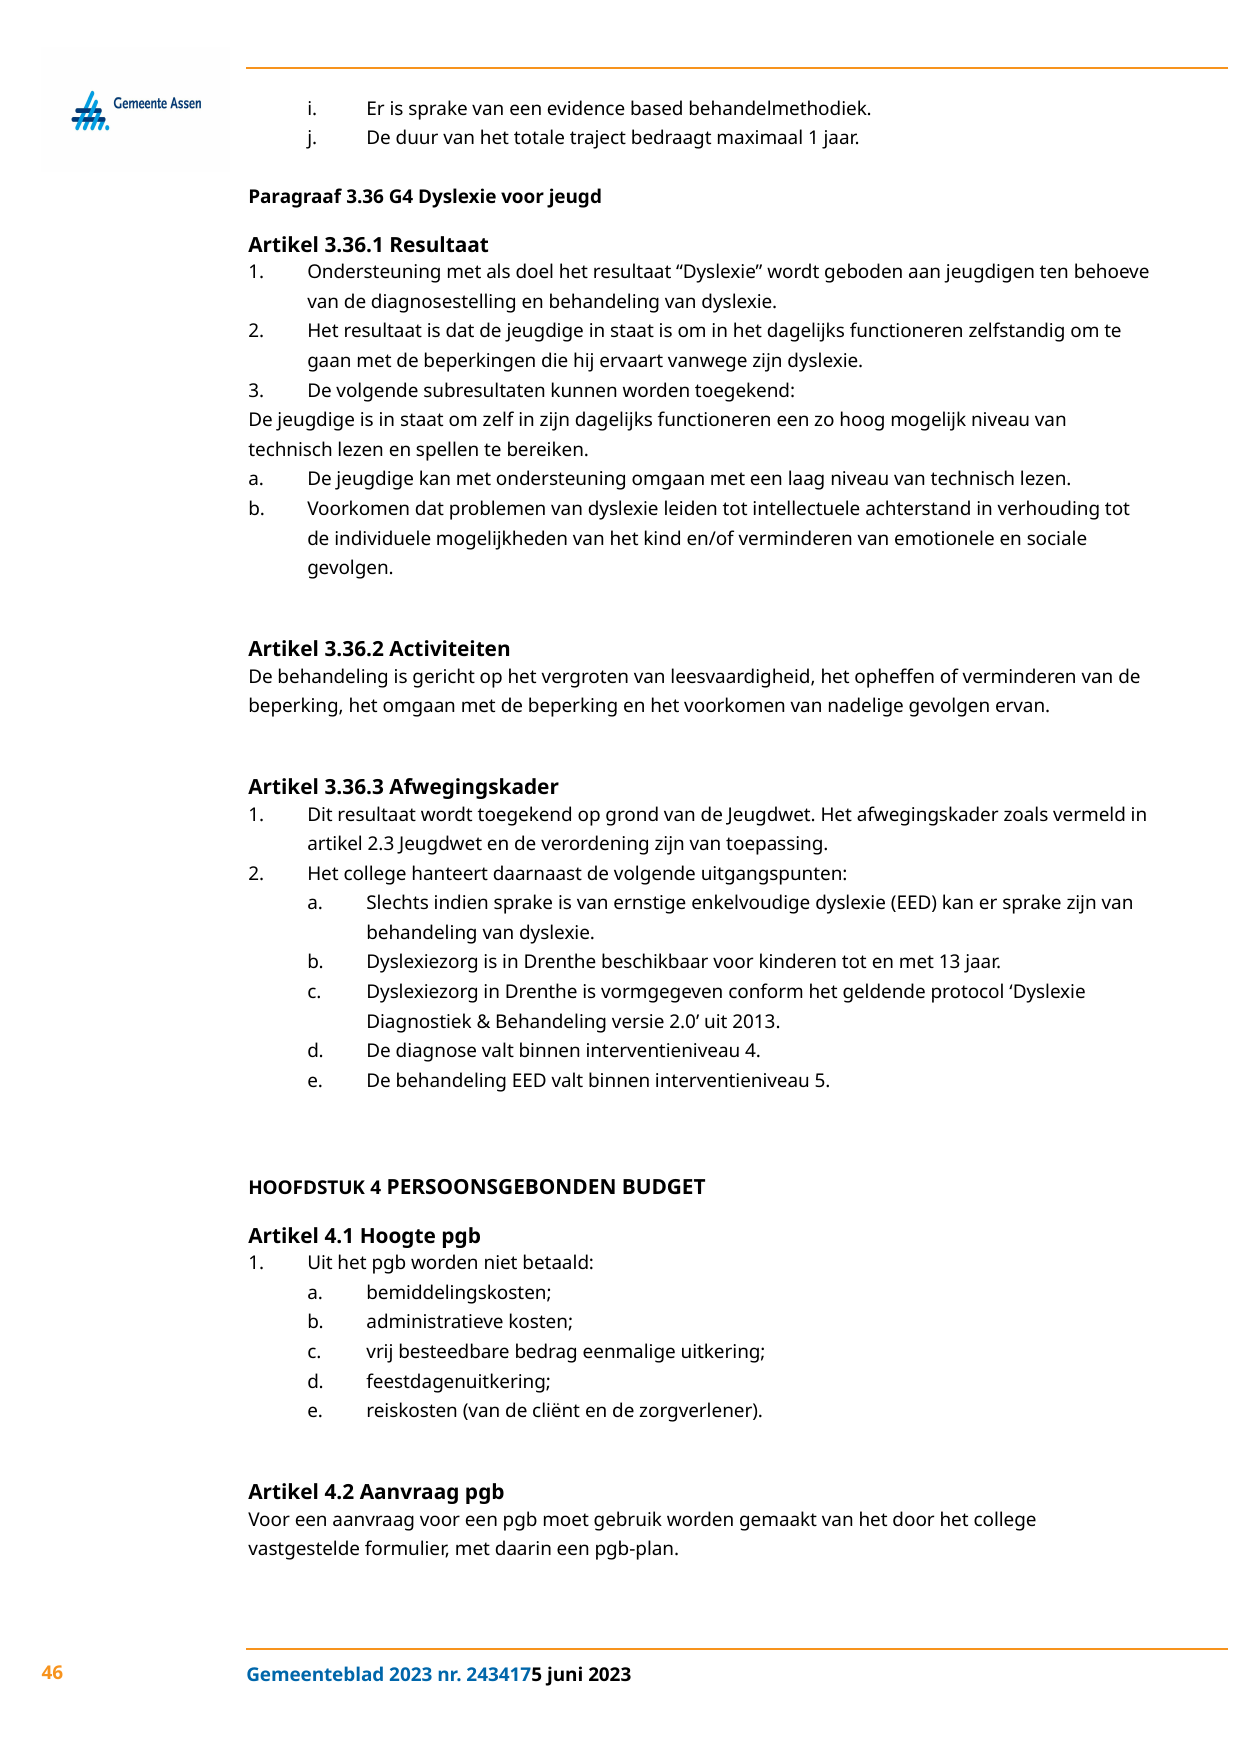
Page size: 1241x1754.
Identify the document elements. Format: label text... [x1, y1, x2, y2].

list Voorkomen dat problemen van dyslexie leiden tot intellectuele achterstand in verhouding tot de individuele mogelijkheden van het kind en/of verminderen van emotionele en sociale gevolgen. [248, 495, 1152, 580]
list De diagnose valt binnen interventieniveau 4. [307, 1037, 1152, 1063]
list bemiddelingskosten; [307, 1279, 1152, 1305]
text HOOFDSTUK 4 PERSOONSGEBONDEN BUDGET [248, 1172, 1152, 1200]
text Artikel 3.36.1 Resultaat [248, 230, 1152, 258]
text Artikel 3.36.2 Activiteiten [248, 634, 1152, 663]
list Slechts indien sprake is van ernstige enkelvoudige dyslexie (EED) kan er sprake zijn van behandeling van dyslexie. [307, 889, 1152, 945]
list Dyslexiezorg is in Drenthe beschikbaar voor kinderen tot en met 13 jaar. [307, 949, 1152, 974]
text Artikel 4.1 Hoogte pgb [248, 1221, 1152, 1249]
list De jeugdige kan met ondersteuning omgaan met een laag niveau van technisch lezen. [248, 466, 1152, 491]
list De duur van het totale traject bedraagt maximaal 1 jaar. [307, 124, 1152, 150]
list reiskosten (van de cliënt en de zorgverlener). [307, 1397, 1152, 1423]
picture [41, 47, 231, 172]
text Artikel 4.2 Aanvraag pgb [248, 1477, 1152, 1506]
list De behandeling EED valt binnen interventieniveau 5. [307, 1067, 1152, 1093]
list Het college hanteert daarnaast de volgende uitgangspunten: [248, 860, 1152, 886]
list Dyslexiezorg in Drenthe is vormgegeven conform het geldende protocol ‘Dyslexie Diagnostiek & Behandeling versie 2.0’ uit 2013. [307, 978, 1152, 1034]
list vrij besteedbare bedrag eenmalige uitkering; [307, 1338, 1152, 1364]
list Het resultaat is dat de jeugdige in staat is om in het dagelijks functioneren zelfstandig om te gaan met de beperkingen die hij ervaart vanwege zijn dyslexie. [248, 318, 1152, 373]
list Uit het pgb worden niet betaald: [248, 1249, 1152, 1275]
list feestdagenuitkering; [307, 1368, 1152, 1394]
text De jeugdige is in staat om zelf in zijn dagelijks functioneren een zo hoog mogelijk niveau van technisch lezen en spellen te bereiken. [248, 406, 1152, 462]
list administratieve kosten; [307, 1309, 1152, 1334]
list De volgende subresultaten kunnen worden toegekend: [248, 377, 1152, 403]
list Er is sprake van een evidence based behandelmethodiek. [307, 95, 1152, 121]
text Paragraaf 3.36 G4 Dyslexie voor jeugd [248, 183, 1152, 209]
text Artikel 3.36.3 Afwegingskader [248, 772, 1152, 801]
text De behandeling is gericht op het vergroten van leesvaardigheid, het opheffen of verminderen van de beperking, het omgaan met de beperking en het voorkomen van nadelige gevolgen ervan. [248, 663, 1152, 718]
text Voor een aanvraag voor een pgb moet gebruik worden gemaakt van het door het college vastgestelde formulier, met daarin een pgb-plan. [248, 1506, 1152, 1561]
list Ondersteuning met als doel het resultaat “Dyslexie” wordt geboden aan jeugdigen ten behoeve van de diagnosestelling en behandeling van dyslexie. [248, 258, 1152, 314]
list Dit resultaat wordt toegekend op grond van de Jeugdwet. Het afwegingskader zoals vermeld in artikel 2.3 Jeugdwet en de verordening zijn van toepassing. [248, 801, 1152, 856]
